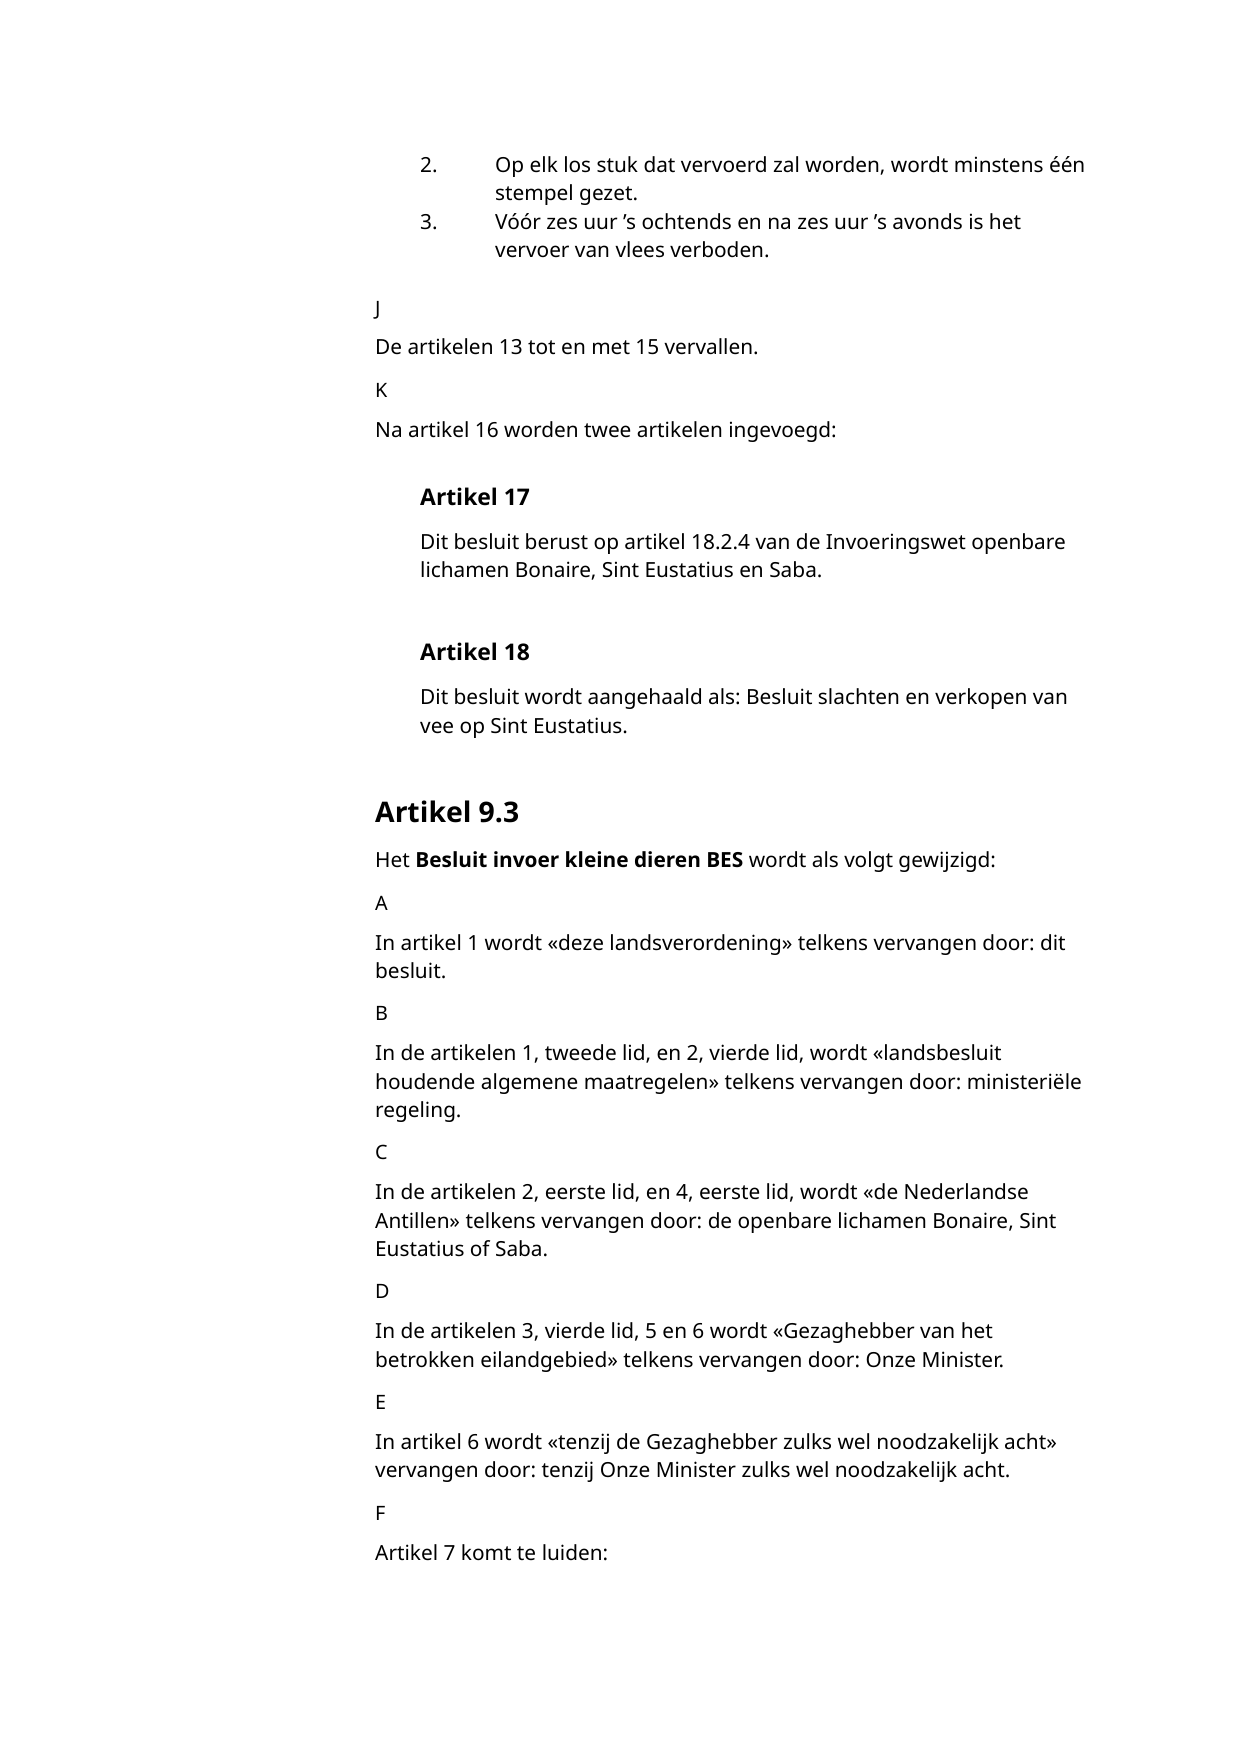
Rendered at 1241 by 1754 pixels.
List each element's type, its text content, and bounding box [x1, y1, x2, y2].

text C [375, 1139, 1090, 1166]
subtitle Artikel 9.3 [375, 792, 1090, 831]
text In de artikelen 1, tweede lid, en 2, vierde lid, wordt «landsbesluit houdende algemene maatregelen» telkens vervangen door: ministeriële regeling. [375, 1038, 1090, 1124]
text In de artikelen 2, eerste lid, en 4, eerste lid, wordt «de Nederlandse Antillen» telkens vervangen door: de openbare lichamen Bonaire, Sint Eustatius of Saba. [375, 1177, 1090, 1263]
text Het Besluit invoer kleine dieren BES wordt als volgt gewijzigd: [375, 846, 1090, 874]
text Dit besluit berust op artikel 18.2.4 van de Invoeringswet openbare lichamen Bonaire, Sint Eustatius en Saba. [420, 527, 1090, 584]
text J [375, 294, 1090, 321]
text A [375, 889, 1090, 916]
subtitle Artikel 17 [420, 481, 1090, 512]
text B [375, 999, 1090, 1027]
text Dit besluit wordt aangehaald als: Besluit slachten en verkopen van vee op Sint Eustatius. [420, 682, 1090, 739]
text In de artikelen 3, vierde lid, 5 en 6 wordt «Gezaghebber van het betrokken eilandgebied» telkens vervangen door: Onze Minister. [375, 1316, 1090, 1373]
subtitle Artikel 18 [420, 636, 1090, 667]
list Op elk los stuk dat vervoerd zal worden, wordt minstens één stempel gezet. [420, 150, 1090, 207]
text De artikelen 13 tot en met 15 vervallen. [375, 332, 1090, 361]
text In artikel 6 wordt «tenzij de Gezaghebber zulks wel noodzakelijk acht» vervangen door: tenzij Onze Minister zulks wel noodzakelijk acht. [375, 1427, 1090, 1484]
text In artikel 1 wordt «deze landsverordening» telkens vervangen door: dit besluit. [375, 928, 1090, 984]
text E [375, 1388, 1090, 1415]
text Na artikel 16 worden twee artikelen ingevoegd: [375, 415, 1090, 443]
text K [375, 376, 1090, 403]
text F [375, 1499, 1090, 1526]
text Artikel 7 komt te luiden: [375, 1538, 1090, 1566]
list Vóór zes uur ’s ochtends en na zes uur ’s avonds is het vervoer van vlees verboden. [420, 207, 1090, 264]
text D [375, 1278, 1090, 1305]
